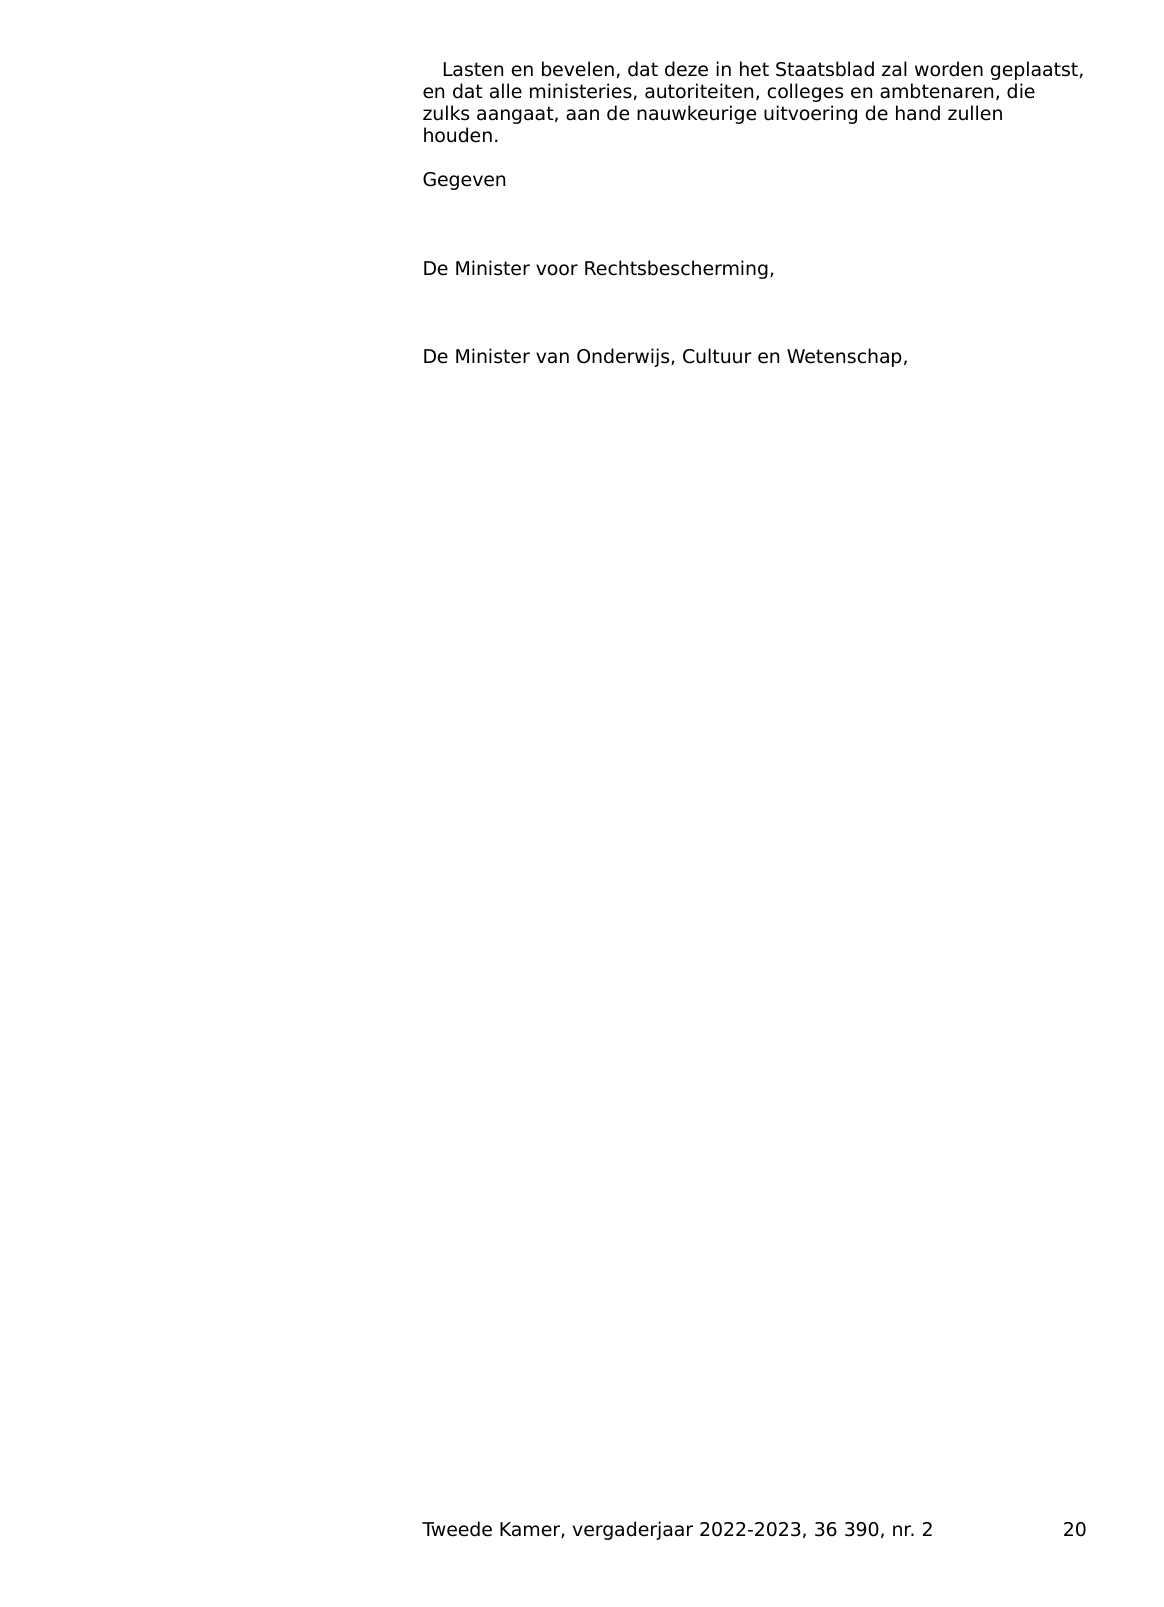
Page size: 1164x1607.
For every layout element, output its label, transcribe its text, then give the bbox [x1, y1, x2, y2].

text Gegeven [422, 169, 1087, 191]
text De Minister van Onderwijs, Cultuur en Wetenschap, [422, 346, 1087, 368]
text Lasten en bevelen, dat deze in het Staatsblad zal worden geplaatst, en dat alle ministeries, autoriteiten, colleges en ambtenaren, die zulks aangaat, aan de nauwkeurige uitvoering de hand zullen houden. [422, 59, 1087, 147]
text De Minister voor Rechtsbescherming, [422, 258, 1087, 280]
